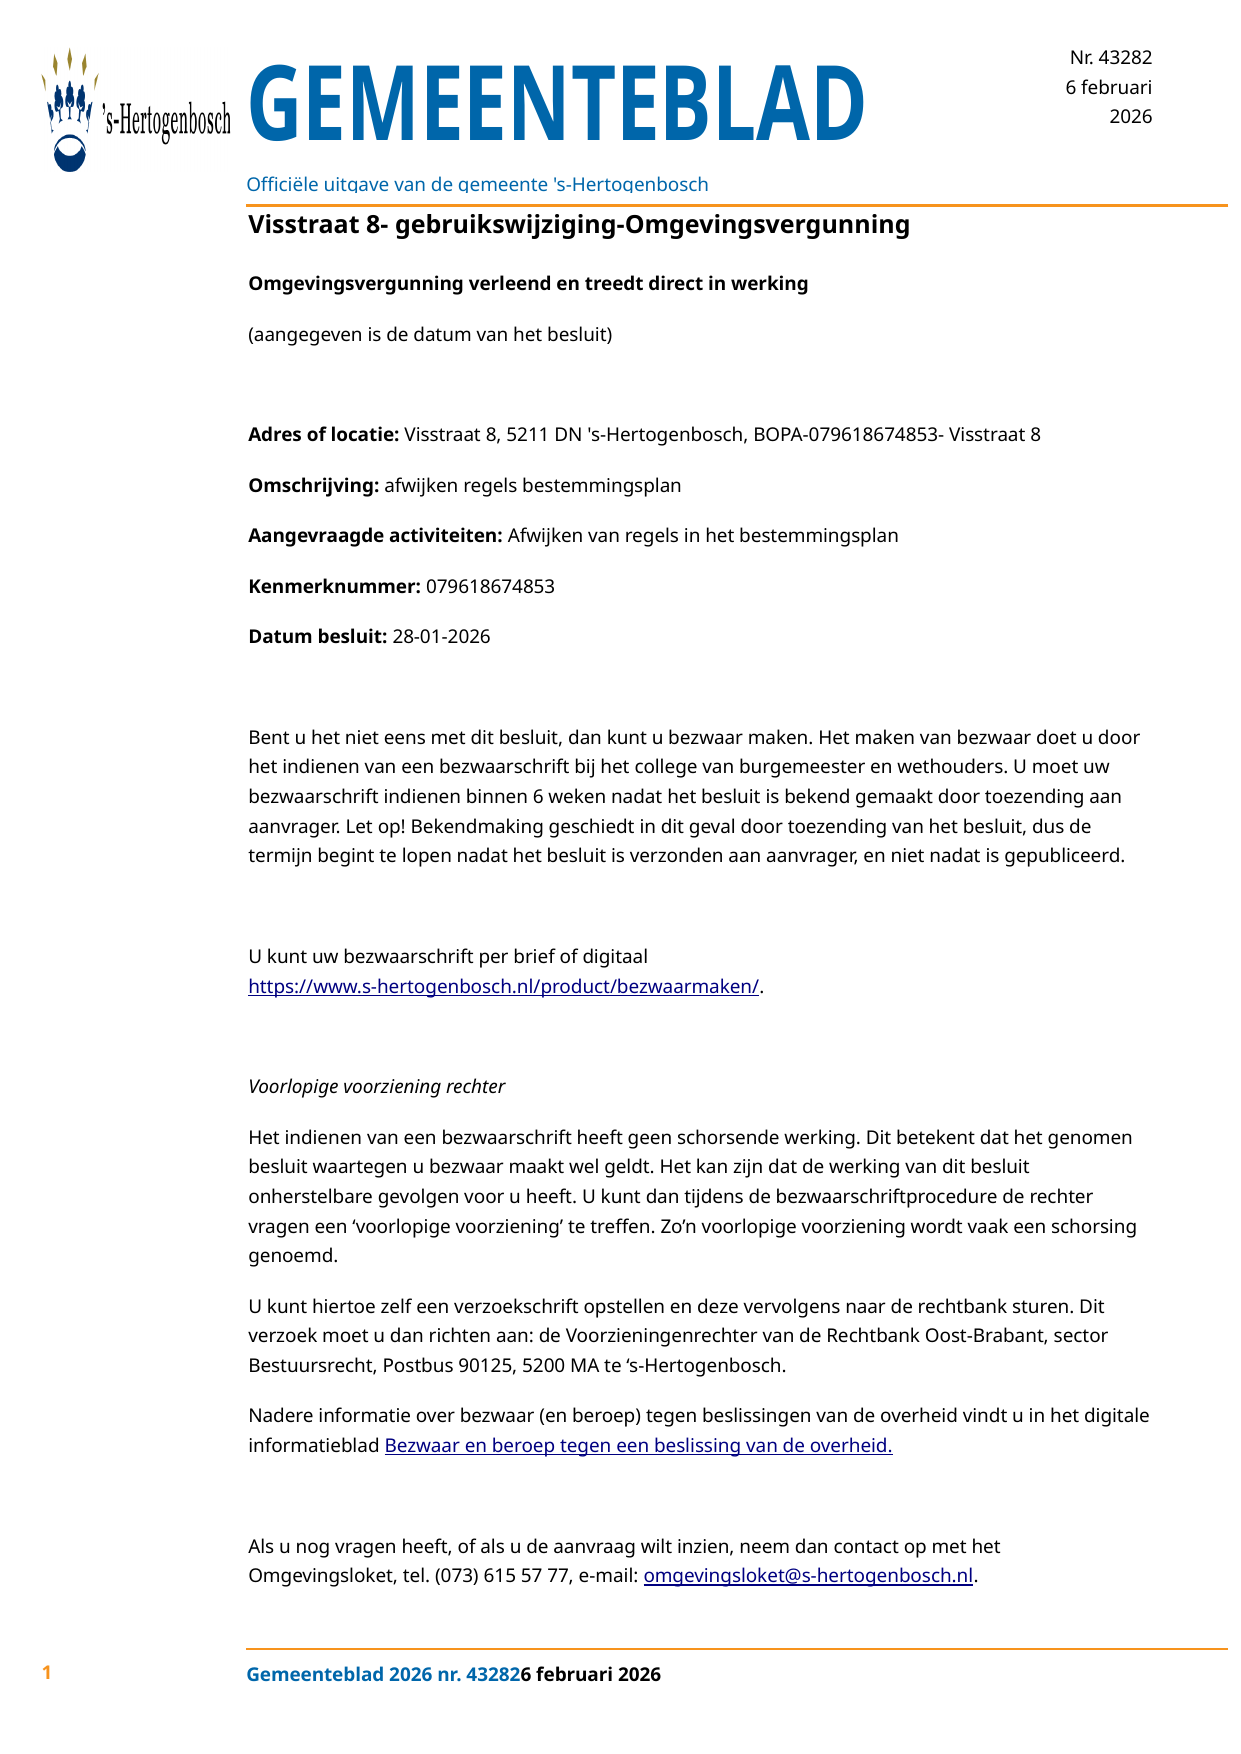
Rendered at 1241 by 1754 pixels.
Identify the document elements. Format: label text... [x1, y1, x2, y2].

text Kenmerknummer: 079618674853 [248, 573, 1152, 598]
text Datum besluit: 28-01-2026 [248, 623, 1152, 649]
text Bent u het niet eens met dit besluit, dan kunt u bezwaar maken. Het maken van bezwaar doet u door het indienen van een bezwaarschrift bij het college van burgemeester en wethouders. U moet uw bezwaarschrift indienen binnen 6 weken nadat het besluit is bekend gemaakt door toezending aan aanvrager. Let op! Bekendmaking geschiedt in dit geval door toezending van het besluit, dus de termijn begint te lopen nadat het besluit is verzonden aan aanvrager, en niet nadat is gepubliceerd. [248, 724, 1152, 868]
text Omgevingsvergunning verleend en treedt direct in werking [248, 270, 1152, 296]
text (aangegeven is de datum van het besluit) [248, 321, 1152, 346]
text Adres of locatie: Visstraat 8, 5211 DN 's-Hertogenbosch, BOPA-079618674853- Visstraat 8 [248, 422, 1152, 447]
text Het indienen van een bezwaarschrift heeft geen schorsende werking. Dit betekent dat het genomen besluit waartegen u bezwaar maakt wel geldt. Het kan zijn dat de werking van dit besluit onherstelbare gevolgen voor u heeft. U kunt dan tijdens de bezwaarschriftprocedure de rechter vragen een ‘voorlopige voorziening’ te treffen. Zo’n voorlopige voorziening wordt vaak een schorsing genoemd. [248, 1124, 1152, 1268]
text Voorlopige voorziening rechter [248, 1074, 1152, 1099]
text Aangevraagde activiteiten: Afwijken van regels in het bestemmingsplan [248, 522, 1152, 548]
picture [41, 47, 231, 172]
text U kunt uw bezwaarschrift per brief of digitaal https://www.s-hertogenbosch.nl/product/bezwaarmaken/. [248, 943, 1152, 998]
text U kunt hiertoe zelf een verzoekschrift opstellen en deze vervolgens naar de rechtbank sturen. Dit verzoek moet u dan richten aan: de Voorzieningenrechter van de Rechtbank Oost-Brabant, sector Bestuursrecht, Postbus 90125, 5200 MA te ‘s-Hertogenbosch. [248, 1293, 1152, 1378]
text Als u nog vragen heeft, of als u de aanvraag wilt inzien, neem dan contact op met het Omgevingsloket, tel. (073) 615 57 77, e-mail: omgevingsloket@s-hertogenbosch.nl. [248, 1533, 1152, 1588]
text Visstraat 8- gebruikswijziging-Omgevingsvergunning [248, 207, 1152, 241]
text Omschrijving: afwijken regels bestemmingsplan [248, 472, 1152, 498]
text Nadere informatie over bezwaar (en beroep) tegen beslissingen van de overheid vindt u in het digitale informatieblad Bezwaar en beroep tegen een beslissing van de overheid. [248, 1402, 1152, 1458]
